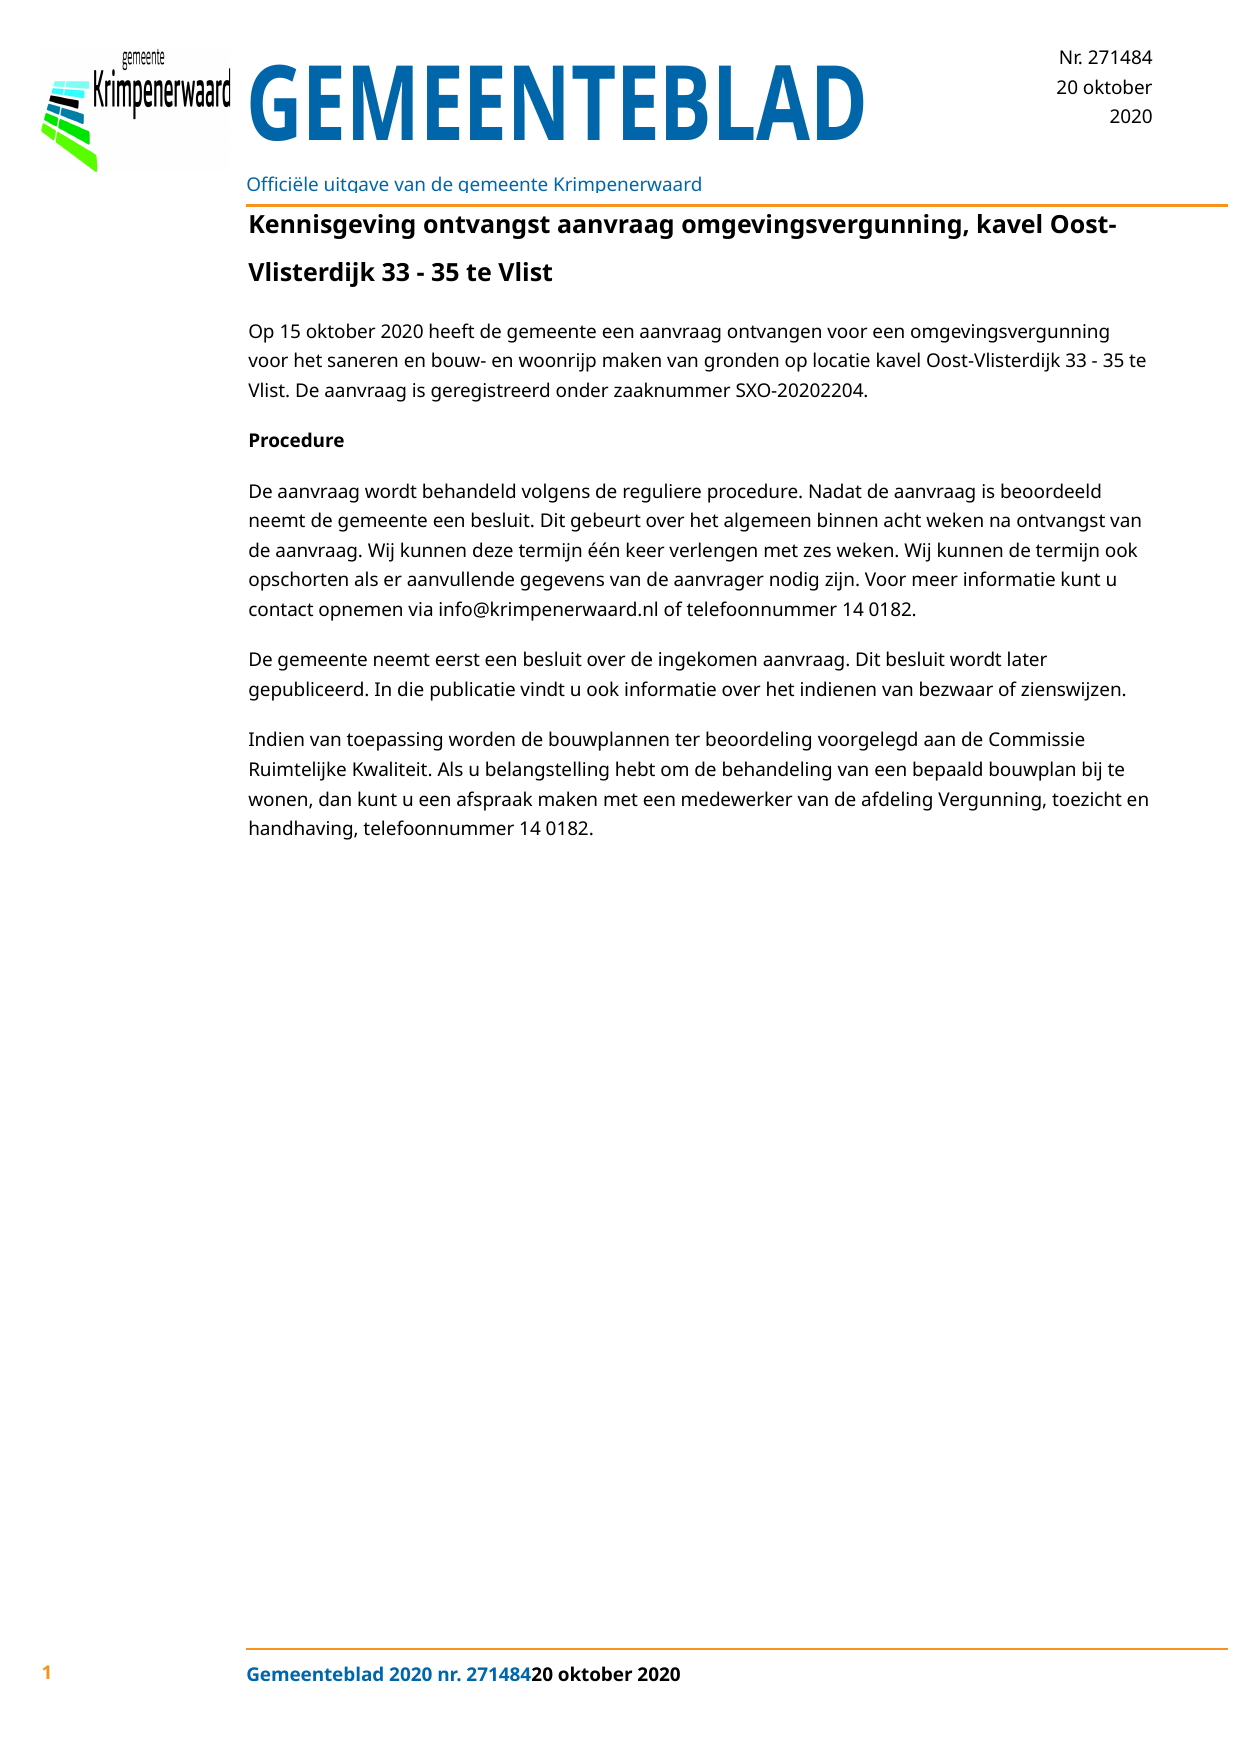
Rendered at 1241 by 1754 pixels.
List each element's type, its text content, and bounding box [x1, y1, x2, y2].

text De gemeente neemt eerst een besluit over de ingekomen aanvraag. Dit besluit wordt later gepubliceerd. In die publicatie vindt u ook informatie over het indienen van bezwaar of zienswijzen. [248, 647, 1152, 702]
text De aanvraag wordt behandeld volgens de reguliere procedure. Nadat de aanvraag is beoordeeld neemt de gemeente een besluit. Dit gebeurt over het algemeen binnen acht weken na ontvangst van de aanvraag. Wij kunnen deze termijn één keer verlengen met zes weken. Wij kunnen de termijn ook opschorten als er aanvullende gegevens van de aanvrager nodig zijn. Voor meer informatie kunt u contact opnemen via info@krimpenerwaard.nl of telefoonnummer 14 0182. [248, 478, 1152, 622]
text Indien van toepassing worden de bouwplannen ter beoordeling voorgelegd aan de Commissie Ruimtelijke Kwaliteit. Als u belangstelling hebt om de behandeling van een bepaald bouwplan bij te wonen, dan kunt u een afspraak maken met een medewerker van de afdeling Vergunning, toezicht en handhaving, telefoonnummer 14 0182. [248, 727, 1152, 841]
text Op 15 oktober 2020 heeft de gemeente een aanvraag ontvangen voor een omgevingsvergunning voor het saneren en bouw- en woonrijp maken van gronden op locatie kavel Oost-Vlisterdijk 33 - 35 te Vlist. De aanvraag is geregistreerd onder zaaknummer SXO-20202204. [248, 318, 1152, 403]
picture [41, 47, 231, 172]
text Kennisgeving ontvangst aanvraag omgevingsvergunning, kavel Oost-Vlisterdijk 33 - 35 te Vlist [248, 207, 1152, 288]
text Procedure [248, 427, 1152, 453]
